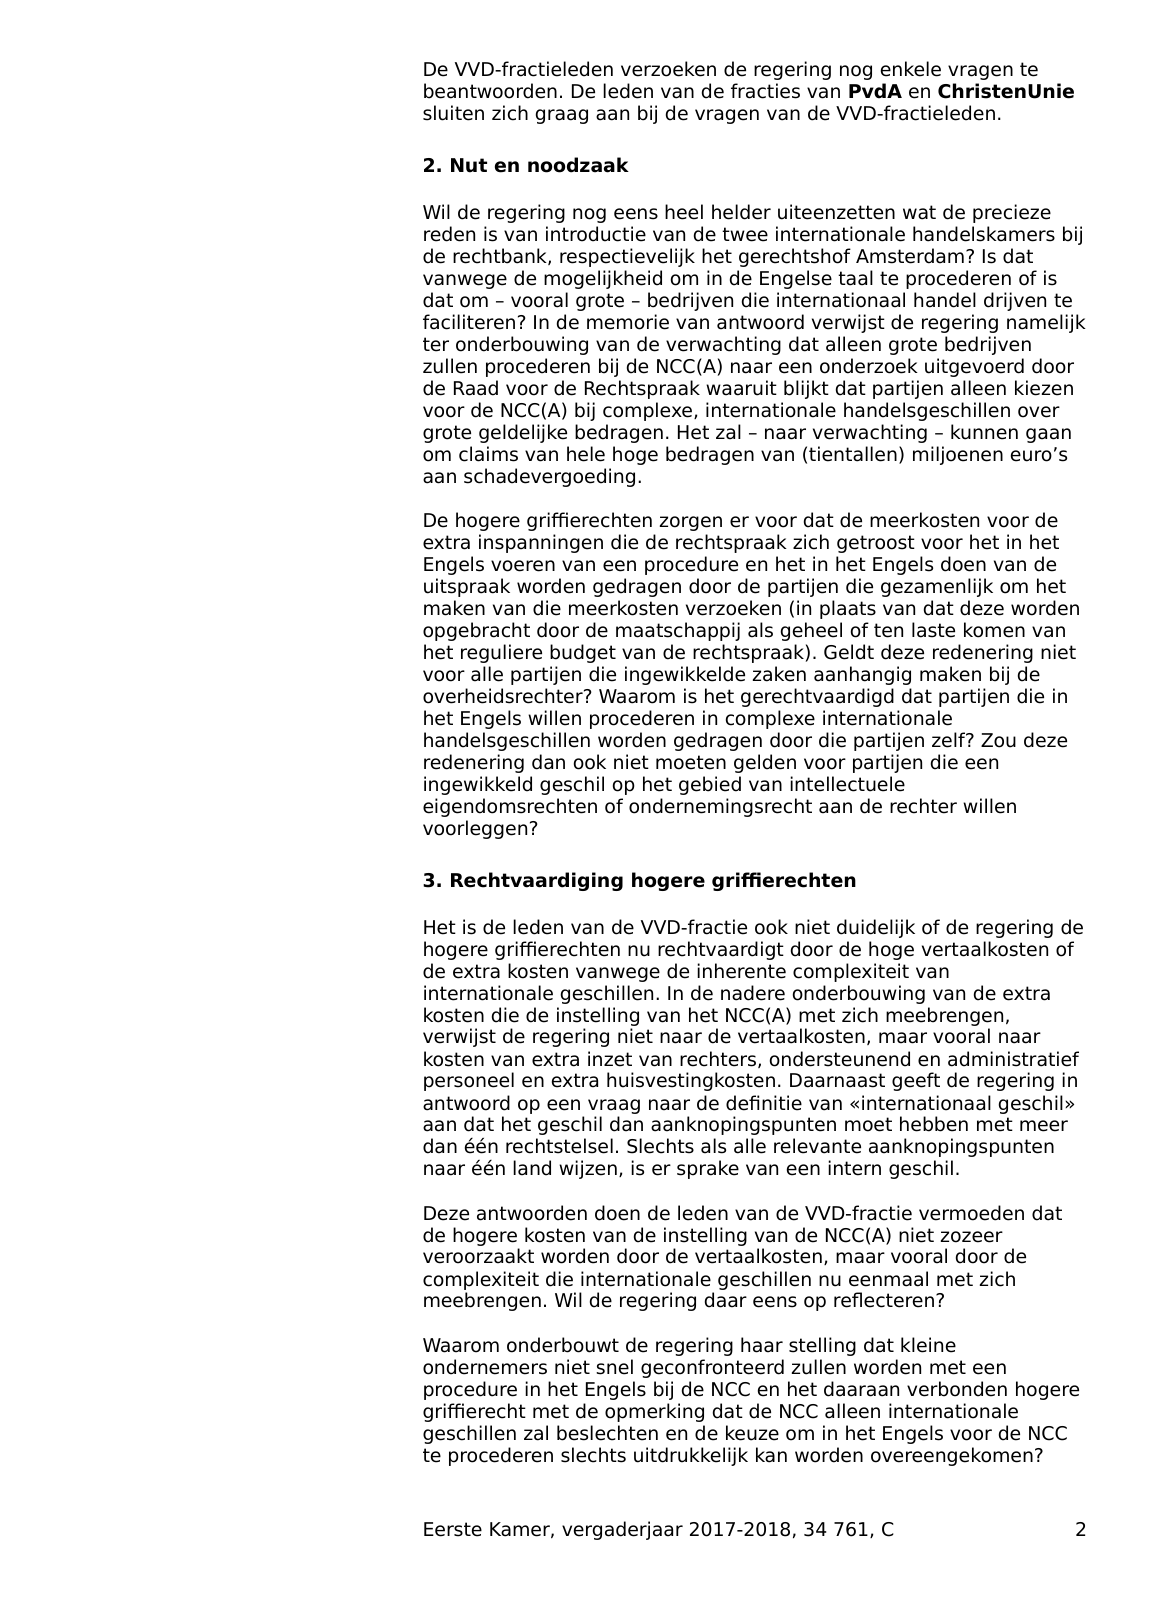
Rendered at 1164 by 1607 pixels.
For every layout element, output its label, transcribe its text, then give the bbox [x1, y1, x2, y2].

text Waarom onderbouwt de regering haar stelling dat kleine ondernemers niet snel geconfronteerd zullen worden met een procedure in het Engels bij de NCC en het daaraan verbonden hogere griffierecht met de opmerking dat de NCC alleen internationale geschillen zal beslechten en de keuze om in het Engels voor de NCC te procederen slechts uitdrukkelijk kan worden overeengekomen? [422, 1334, 1087, 1466]
subtitle 2. Nut en noodzaak [422, 155, 1087, 177]
text Wil de regering nog eens heel helder uiteenzetten wat de precieze reden is van introductie van de twee internationale handelskamers bij de rechtbank, respectievelijk het gerechtshof Amsterdam? Is dat vanwege de mogelijkheid om in de Engelse taal te procederen of is dat om – vooral grote – bedrijven die internationaal handel drijven te faciliteren? In de memorie van antwoord verwijst de regering namelijk ter onderbouwing van de verwachting dat alleen grote bedrijven zullen procederen bij de NCC(A) naar een onderzoek uitgevoerd door de Raad voor de Rechtspraak waaruit blijkt dat partijen alleen kiezen voor de NCC(A) bij complexe, internationale handelsgeschillen over grote geldelijke bedragen. Het zal – naar verwachting – kunnen gaan om claims van hele hoge bedragen van (tientallen) miljoenen euro’s aan schadevergoeding. [422, 202, 1087, 488]
text De VVD-fractieleden verzoeken de regering nog enkele vragen te beantwoorden. De leden van de fracties van PvdA en ChristenUnie sluiten zich graag aan bij de vragen van de VVD-fractieleden. [422, 59, 1087, 125]
subtitle 3. Rechtvaardiging hogere griffierechten [422, 869, 1087, 892]
text Het is de leden van de VVD-fractie ook niet duidelijk of de regering de hogere griffierechten nu rechtvaardigt door de hoge vertaalkosten of de extra kosten vanwege de inherente complexiteit van internationale geschillen. In de nadere onderbouwing van de extra kosten die de instelling van het NCC(A) met zich meebrengen, verwijst de regering niet naar de vertaalkosten, maar vooral naar kosten van extra inzet van rechters, ondersteunend en administratief personeel en extra huisvestingkosten. Daarnaast geeft de regering in antwoord op een vraag naar de definitie van «internationaal geschil» aan dat het geschil dan aanknopingspunten moet hebben met meer dan één rechtstelsel. Slechts als alle relevante aanknopingspunten naar één land wijzen, is er sprake van een intern geschil. [422, 917, 1087, 1180]
text Deze antwoorden doen de leden van de VVD-fractie vermoeden dat de hogere kosten van de instelling van de NCC(A) niet zozeer veroorzaakt worden door de vertaalkosten, maar vooral door de complexiteit die internationale geschillen nu eenmaal met zich meebrengen. Wil de regering daar eens op reflecteren? [422, 1202, 1087, 1312]
text De hogere griffierechten zorgen er voor dat de meerkosten voor de extra inspanningen die de rechtspraak zich getroost voor het in het Engels voeren van een procedure en het in het Engels doen van de uitspraak worden gedragen door de partijen die gezamenlijk om het maken van die meerkosten verzoeken (in plaats van dat deze worden opgebracht door de maatschappij als geheel of ten laste komen van het reguliere budget van de rechtspraak). Geldt deze redenering niet voor alle partijen die ingewikkelde zaken aanhangig maken bij de overheidsrechter? Waarom is het gerechtvaardigd dat partijen die in het Engels willen procederen in complexe internationale handelsgeschillen worden gedragen door die partijen zelf? Zou deze redenering dan ook niet moeten gelden voor partijen die een ingewikkeld geschil op het gebied van intellectuele eigendomsrechten of ondernemingsrecht aan de rechter willen voorleggen? [422, 510, 1087, 839]
